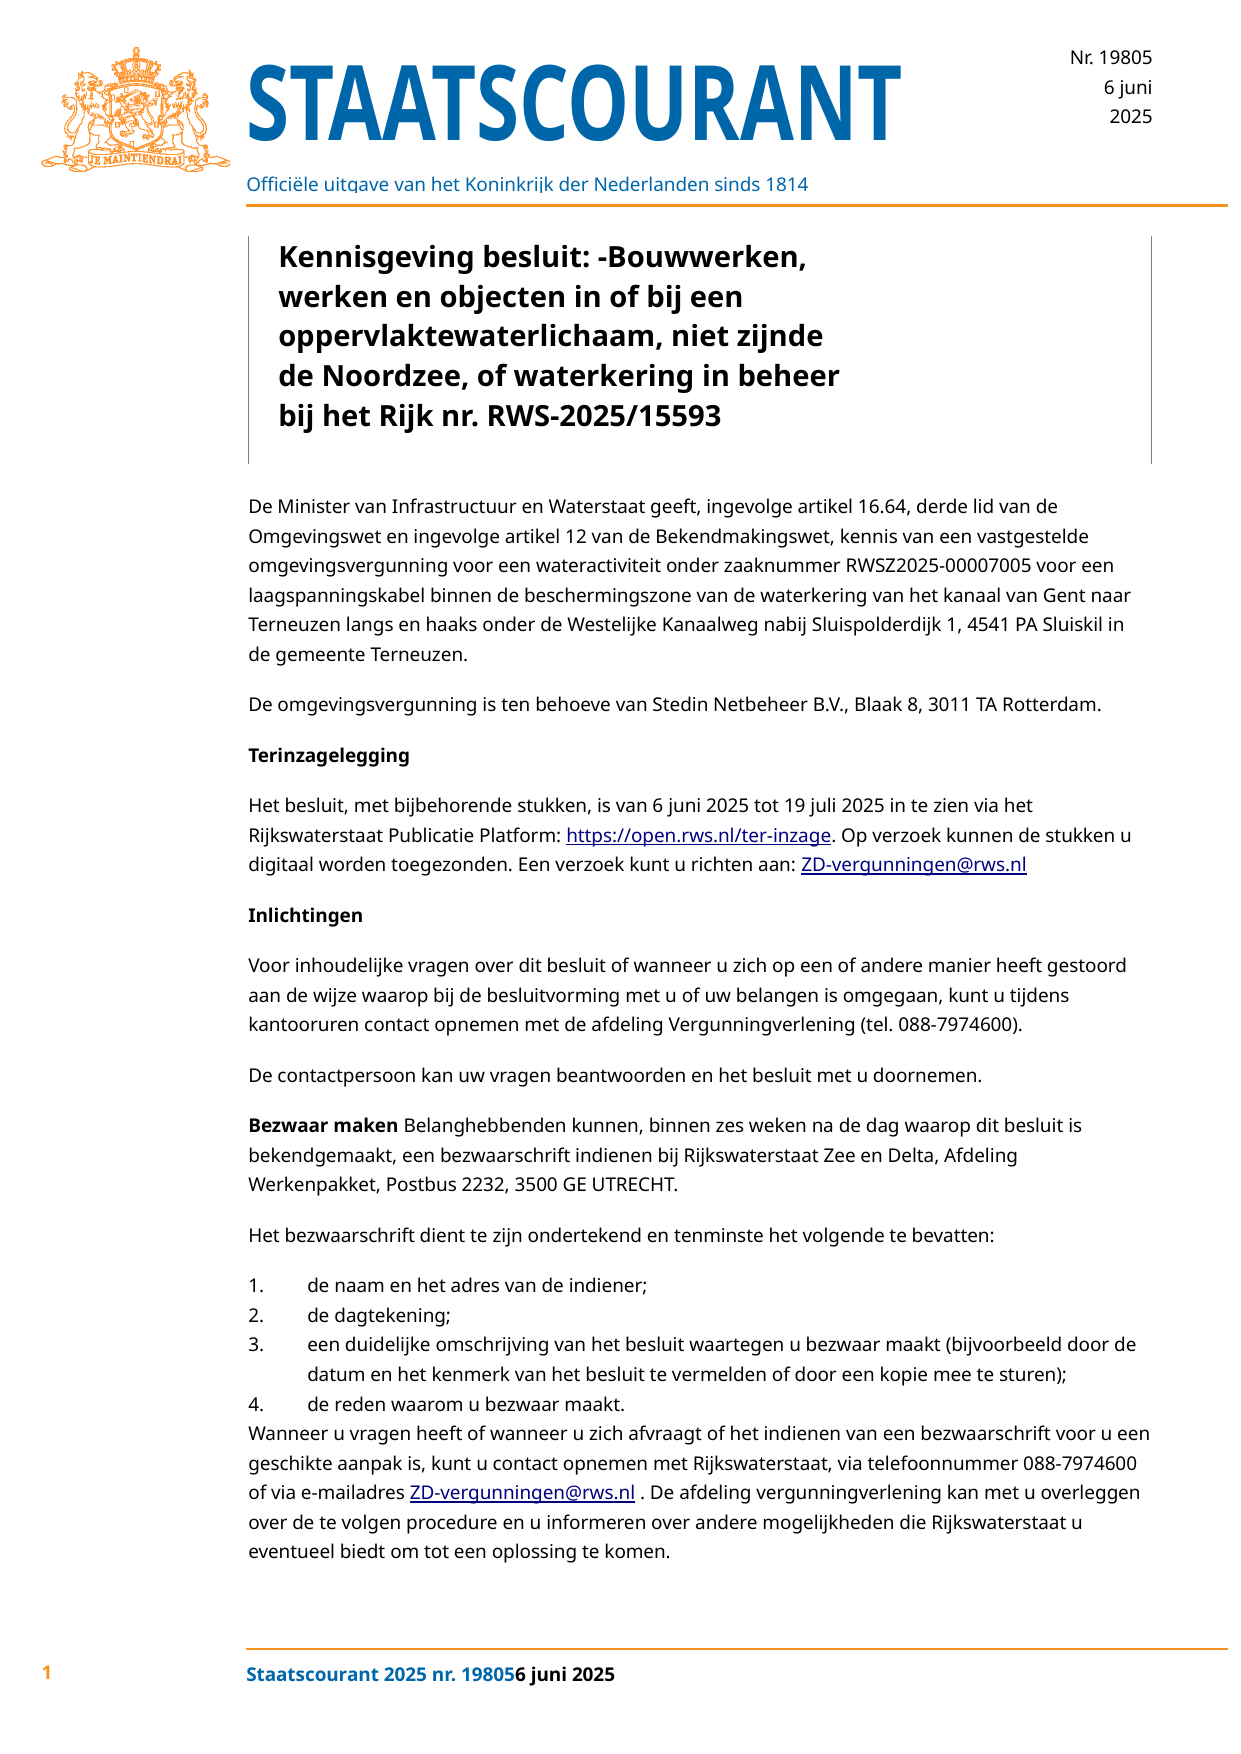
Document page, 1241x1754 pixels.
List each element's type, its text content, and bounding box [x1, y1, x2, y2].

list een duidelijke omschrijving van het besluit waartegen u bezwaar maakt (bijvoorbeeld door de datum en het kenmerk van het besluit te vermelden of door een kopie mee te sturen); [248, 1332, 1152, 1387]
text De Minister van Infrastructuur en Waterstaat geeft, ingevolge artikel 16.64, derde lid van de Omgevingswet en ingevolge artikel 12 van de Bekendmakingswet, kennis van een vastgestelde omgevingsvergunning voor een wateractiviteit onder zaaknummer RWSZ2025-00007005 voor een laagspanningskabel binnen de beschermingszone van de waterkering van het kanaal van Gent naar Terneuzen langs en haaks onder de Westelijke Kanaalweg nabij Sluispolderdijk 1, 4541 PA Sluiskil in de gemeente Terneuzen. [248, 493, 1152, 667]
list de reden waarom u bezwaar maakt. [248, 1391, 1152, 1417]
table_header [850, 414, 1151, 464]
table_header [850, 236, 912, 413]
text Het besluit, met bijbehorende stukken, is van 6 juni 2025 tot 19 juli 2025 in te zien via het Rijkswaterstaat Publicatie Platform: https://open.rws.nl/ter-inzage. Op verzoek kunnen de stukken u digitaal worden toegezonden. Een verzoek kunt u richten aan: ZD-vergunningen@rws.nl [248, 792, 1152, 877]
text Bezwaar maken Belanghebbenden kunnen, binnen zes weken na de dag waarop dit besluit is bekendgemaakt, een bezwaarschrift indienen bij Rijkswaterstaat Zee en Delta, Afdeling Werkenpakket, Postbus 2232, 3500 GE UTRECHT. [248, 1112, 1152, 1197]
text Inlichtingen [248, 902, 1152, 928]
text Voor inhoudelijke vragen over dit besluit of wanneer u zich op een of andere manier heeft gestoord aan de wijze waarop bij de besluitvorming met u of uw belangen is omgegaan, kunt u tijdens kantooruren contact opnemen met de afdeling Vergunningverlening (tel. 088-7974600). [248, 952, 1152, 1037]
table_header Kennisgeving besluit: -Bouwwerken, werken en objecten in of bij een oppervlaktewaterlichaam, niet zijnde de Noordzee, of waterkering in beheer bij het Rijk nr. RWS-2025/15593 [249, 236, 850, 464]
table_header [1090, 236, 1151, 413]
picture [912, 236, 1090, 414]
list de naam en het adres van de indiener; [248, 1272, 1152, 1298]
text Terinzagelegging [248, 742, 1152, 768]
text De contactpersoon kan uw vragen beantwoorden en het besluit met u doornemen. [248, 1062, 1152, 1088]
list de dagtekening; [248, 1302, 1152, 1328]
text De omgevingsvergunning is ten behoeve van Stedin Netbeheer B.V., Blaak 8, 3011 TA Rotterdam. [248, 692, 1152, 717]
picture [41, 47, 231, 172]
text Het bezwaarschrift dient te zijn ondertekend en tenminste het volgende te bevatten: [248, 1222, 1152, 1248]
text Wanneer u vragen heeft of wanneer u zich afvraagt of het indienen van een bezwaarschrift voor u een geschikte aanpak is, kunt u contact opnemen met Rijkswaterstaat, via telefoonnummer 088-7974600 of via e-mailadres ZD-vergunningen@rws.nl . De afdeling vergunningverlening kan met u overleggen over de te volgen procedure en u informeren over andere mogelijkheden die Rijkswaterstaat u eventueel biedt om tot een oplossing te komen. [248, 1420, 1152, 1564]
